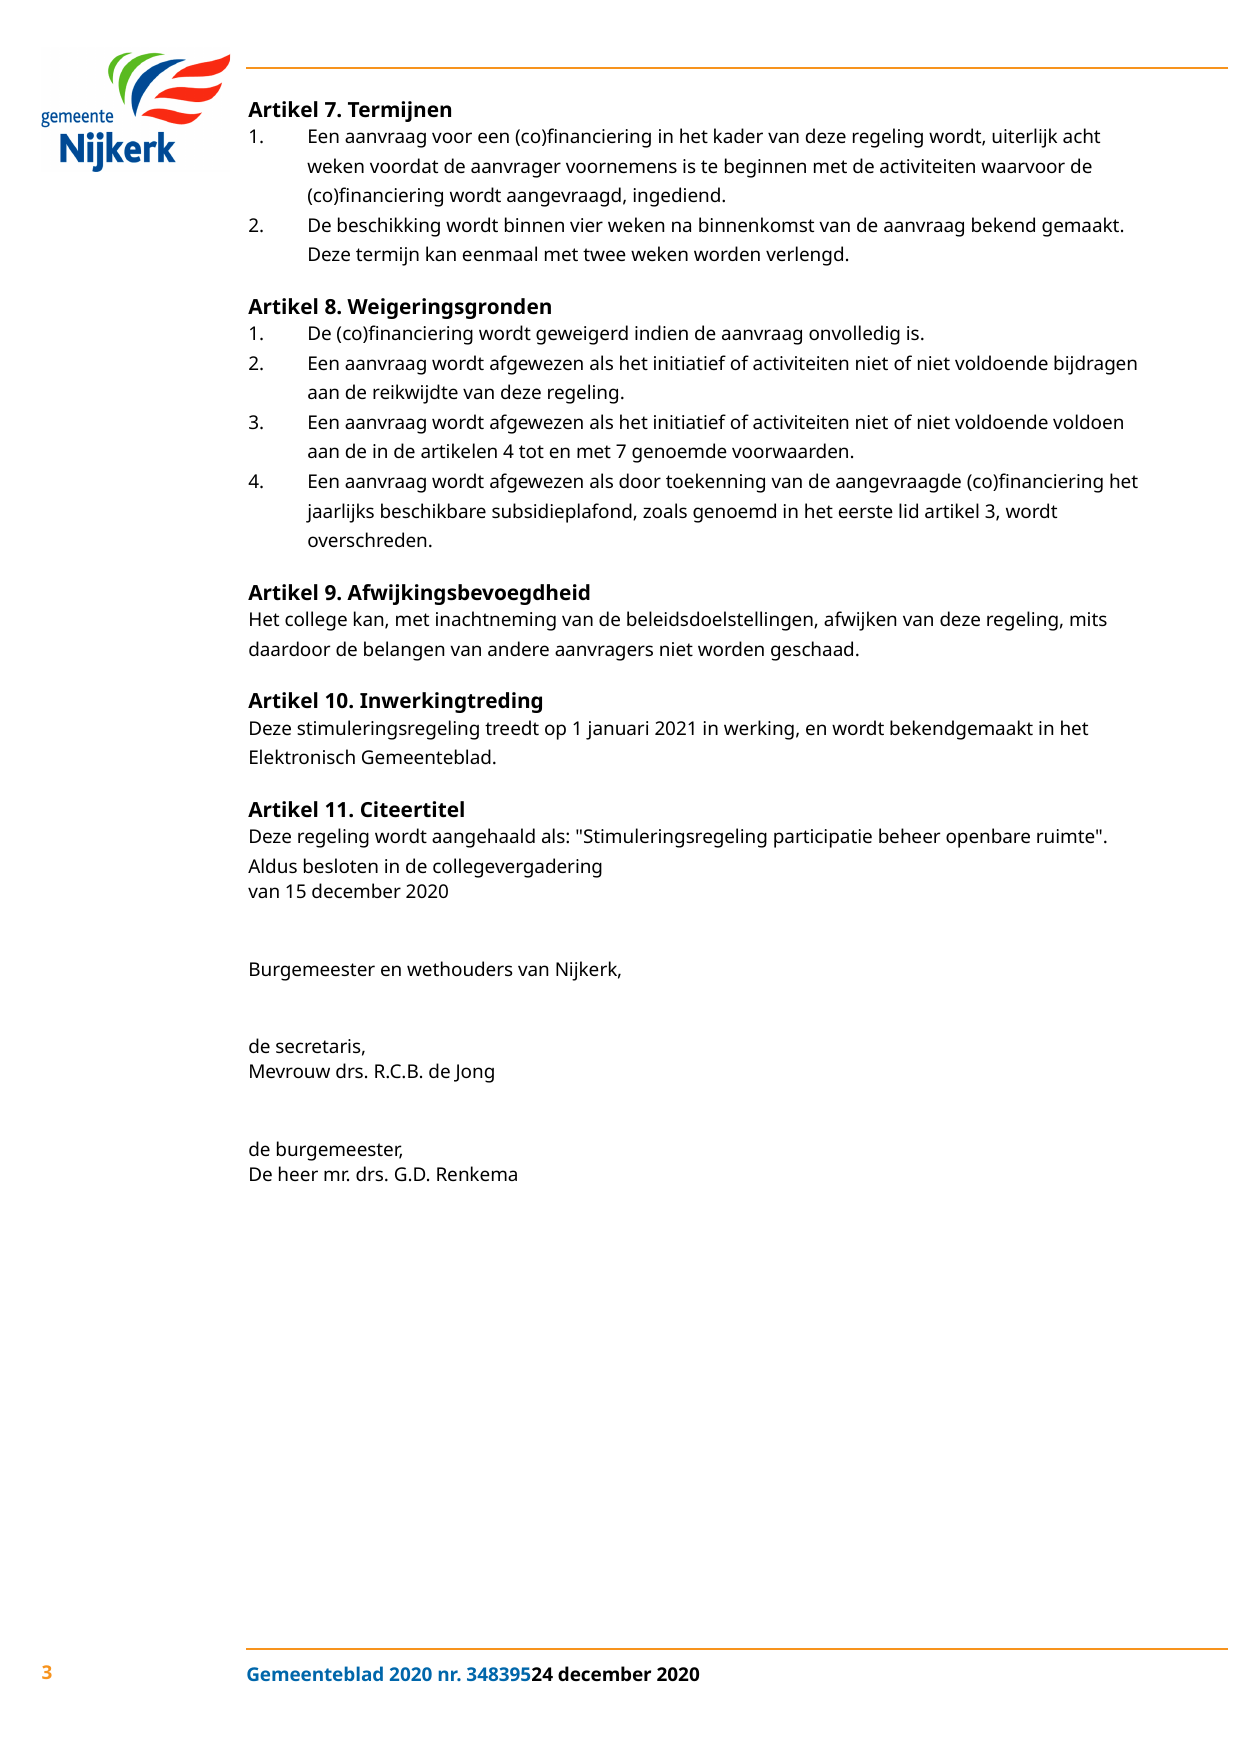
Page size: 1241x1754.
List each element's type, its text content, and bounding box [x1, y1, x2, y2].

list Een aanvraag wordt afgewezen als door toekenning van de aangevraagde (co)financiering het jaarlijks beschikbare subsidieplafond, zoals genoemd in het eerste lid artikel 3, wordt overschreden. [248, 468, 1152, 553]
text Deze stimuleringsregeling treedt op 1 januari 2021 in werking, en wordt bekendgemaakt in het Elektronisch Gemeenteblad. [248, 715, 1152, 770]
text Mevrouw drs. R.C.B. de Jong [248, 1059, 1152, 1084]
text Burgemeester en wethouders van Nijkerk, [248, 956, 1152, 981]
text Artikel 8. Weigeringsgronden [248, 292, 1152, 320]
list De (co)financiering wordt geweigerd indien de aanvraag onvolledig is. [248, 320, 1152, 346]
text van 15 december 2020 [248, 878, 1152, 904]
list De beschikking wordt binnen vier weken na binnenkomst van de aanvraag bekend gemaakt. Deze termijn kan eenmaal met twee weken worden verlengd. [248, 212, 1152, 267]
text Aldus besloten in de collegevergadering [248, 853, 1152, 878]
list Een aanvraag voor een (co)financiering in het kader van deze regeling wordt, uiterlijk acht weken voordat de aanvrager voornemens is te beginnen met de activiteiten waarvoor de (co)financiering wordt aangevraagd, ingediend. [248, 123, 1152, 208]
picture [41, 47, 231, 172]
text Artikel 9. Afwijkingsbevoegdheid [248, 578, 1152, 606]
text Artikel 11. Citeertitel [248, 795, 1152, 823]
text De heer mr. drs. G.D. Renkema [248, 1162, 1152, 1187]
text Deze regeling wordt aangehaald als: "Stimuleringsregeling participatie beheer openbare ruimte". [248, 823, 1152, 849]
text Artikel 10. Inwerkingtreding [248, 686, 1152, 715]
list Een aanvraag wordt afgewezen als het initiatief of activiteiten niet of niet voldoende bijdragen aan de reikwijdte van deze regeling. [248, 350, 1152, 405]
text de secretaris, [248, 1033, 1152, 1059]
text de burgemeester, [248, 1136, 1152, 1162]
text Artikel 7. Termijnen [248, 95, 1152, 123]
text Het college kan, met inachtneming van de beleidsdoelstellingen, afwijken van deze regeling, mits daardoor de belangen van andere aanvragers niet worden geschaad. [248, 606, 1152, 662]
list Een aanvraag wordt afgewezen als het initiatief of activiteiten niet of niet voldoende voldoen aan de in de artikelen 4 tot en met 7 genoemde voorwaarden. [248, 409, 1152, 464]
